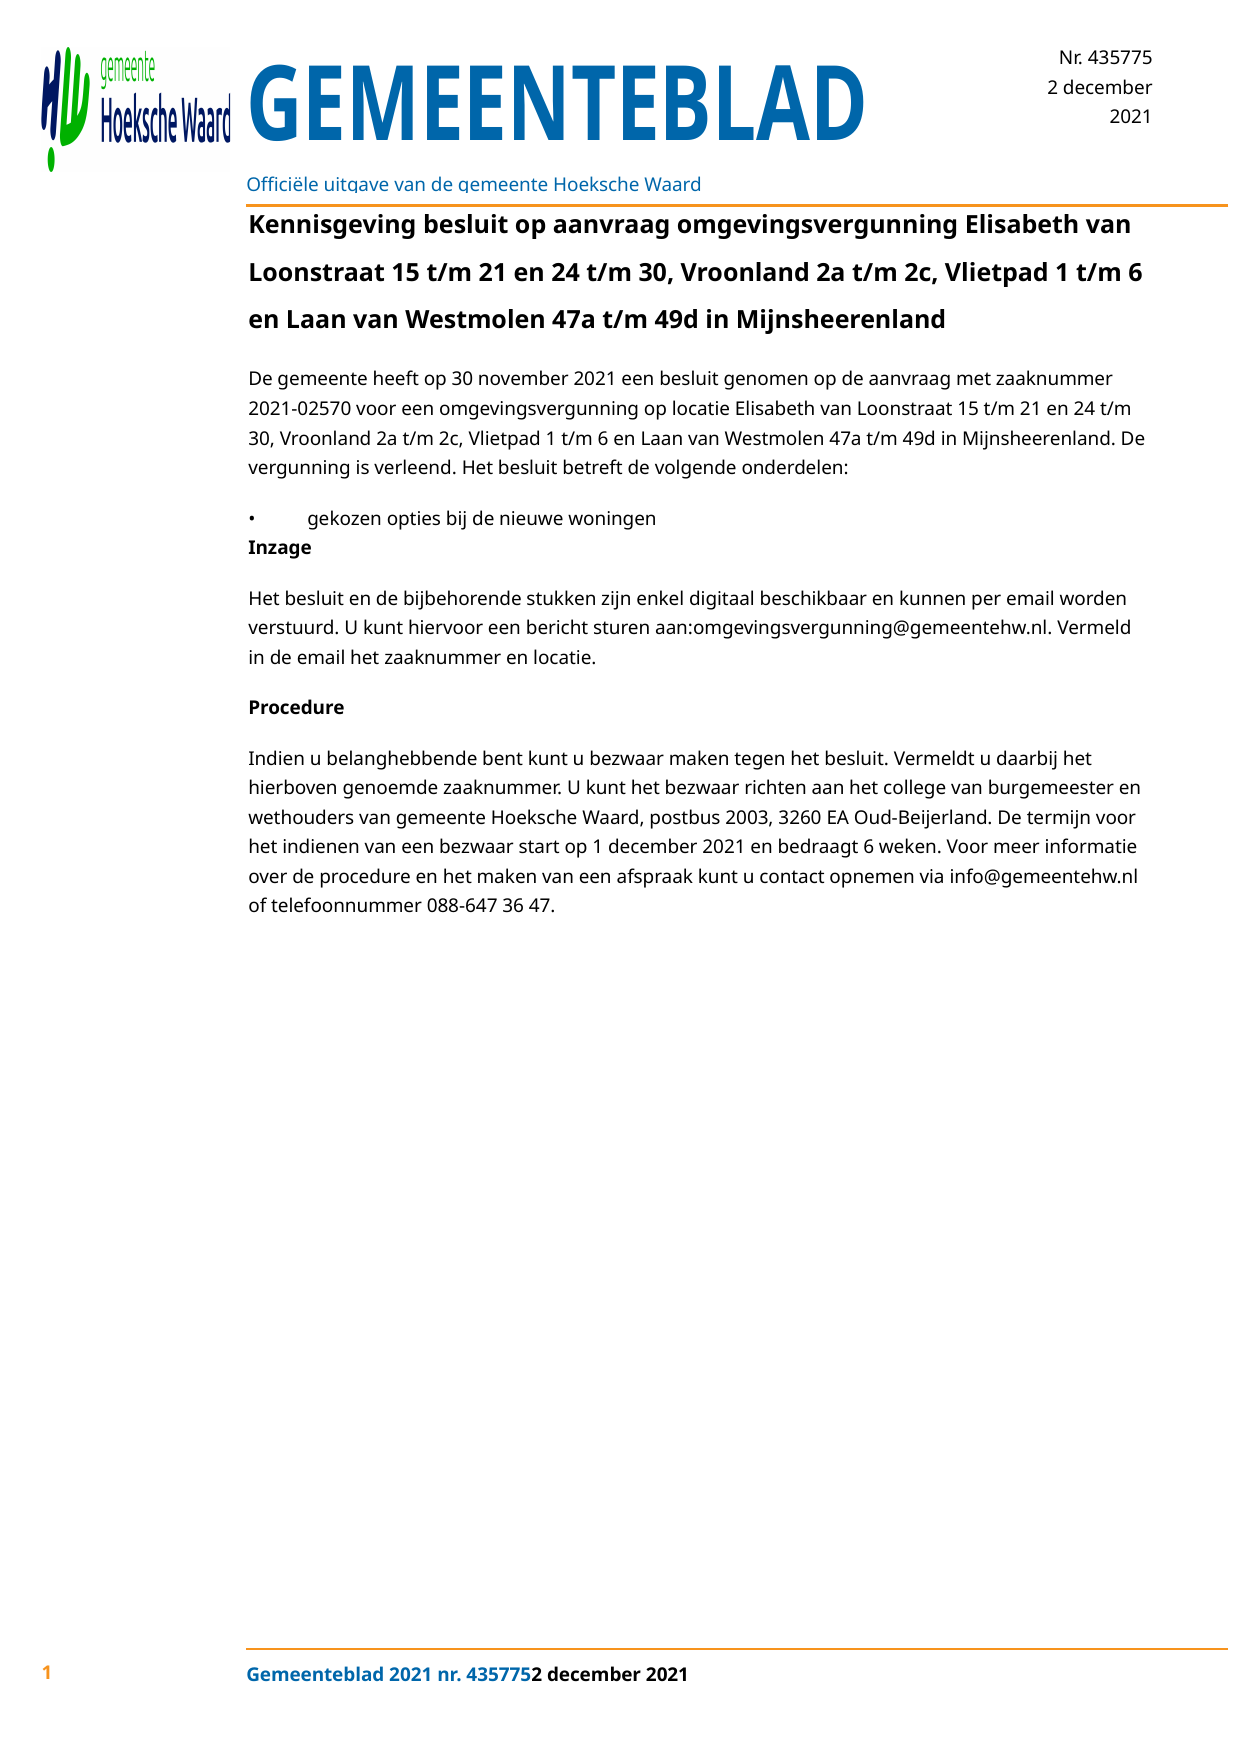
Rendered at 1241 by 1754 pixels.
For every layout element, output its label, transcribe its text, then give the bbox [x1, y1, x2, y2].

picture [41, 47, 231, 172]
text Kennisgeving besluit op aanvraag omgevingsvergunning Elisabeth van Loonstraat 15 t/m 21 en 24 t/m 30, Vroonland 2a t/m 2c, Vlietpad 1 t/m 6 en Laan van Westmolen 47a t/m 49d in Mijnsheerenland [248, 207, 1152, 336]
text Procedure [248, 694, 1152, 720]
list gekozen opties bij de nieuwe woningen [248, 505, 1152, 530]
text De gemeente heeft op 30 november 2021 een besluit genomen op de aanvraag met zaaknummer 2021-02570 voor een omgevingsvergunning op locatie Elisabeth van Loonstraat 15 t/m 21 en 24 t/m 30, Vroonland 2a t/m 2c, Vlietpad 1 t/m 6 en Laan van Westmolen 47a t/m 49d in Mijnsheerenland. De vergunning is verleend. Het besluit betreft de volgende onderdelen: [248, 366, 1152, 480]
text Indien u belanghebbende bent kunt u bezwaar maken tegen het besluit. Vermeldt u daarbij het hierboven genoemde zaaknummer. U kunt het bezwaar richten aan het college van burgemeester en wethouders van gemeente Hoeksche Waard, postbus 2003, 3260 EA Oud-Beijerland. De termijn voor het indienen van een bezwaar start op 1 december 2021 en bedraagt 6 weken. Voor meer informatie over de procedure en het maken van een afspraak kunt u contact opnemen via info@gemeentehw.nl of telefoonnummer 088-647 36 47. [248, 745, 1152, 918]
text Het besluit en de bijbehorende stukken zijn enkel digitaal beschikbaar en kunnen per email worden verstuurd. U kunt hiervoor een bericht sturen aan:omgevingsvergunning@gemeentehw.nl. Vermeld in de email het zaaknummer en locatie. [248, 585, 1152, 669]
text Inzage [248, 534, 1152, 560]
